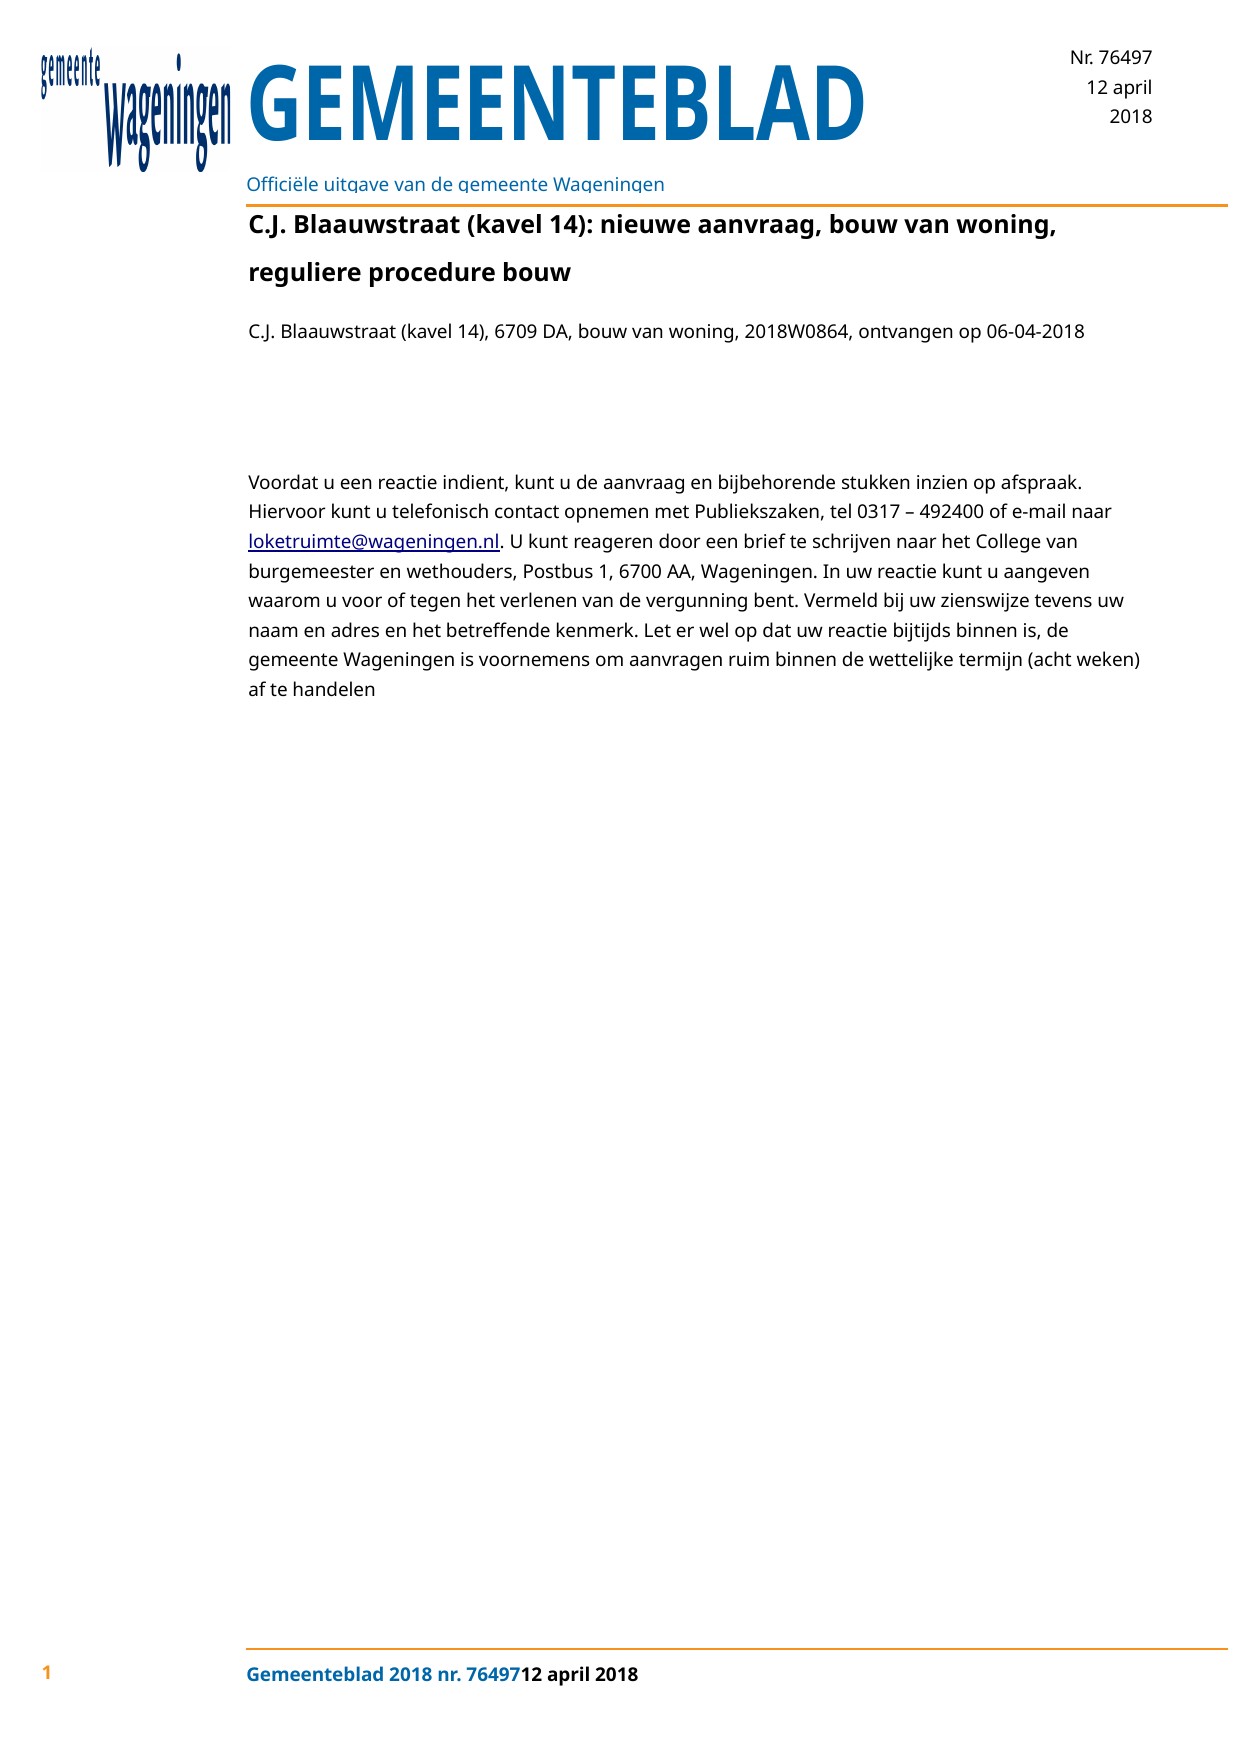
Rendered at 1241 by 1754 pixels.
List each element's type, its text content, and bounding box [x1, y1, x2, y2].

text C.J. Blaauwstraat (kavel 14), 6709 DA, bouw van woning, 2018W0864, ontvangen op 06-04-2018 [248, 318, 1152, 344]
text C.J. Blaauwstraat (kavel 14): nieuwe aanvraag, bouw van woning, reguliere procedure bouw [248, 207, 1152, 288]
text Voordat u een reactie indient, kunt u de aanvraag en bijbehorende stukken inzien op afspraak. Hiervoor kunt u telefonisch contact opnemen met Publiekszaken, tel 0317 – 492400 of e-mail naar loketruimte@wageningen.nl. U kunt reageren door een brief te schrijven naar het College van burgemeester en wethouders, Postbus 1, 6700 AA, Wageningen. In uw reactie kunt u aangeven waarom u voor of tegen het verlenen van de vergunning bent. Vermeld bij uw zienswijze tevens uw naam en adres en het betreffende kenmerk. Let er wel op dat uw reactie bijtijds binnen is, de gemeente Wageningen is voornemens om aanvragen ruim binnen de wettelijke termijn (acht weken) af te handelen [248, 469, 1152, 702]
picture [41, 47, 231, 172]
